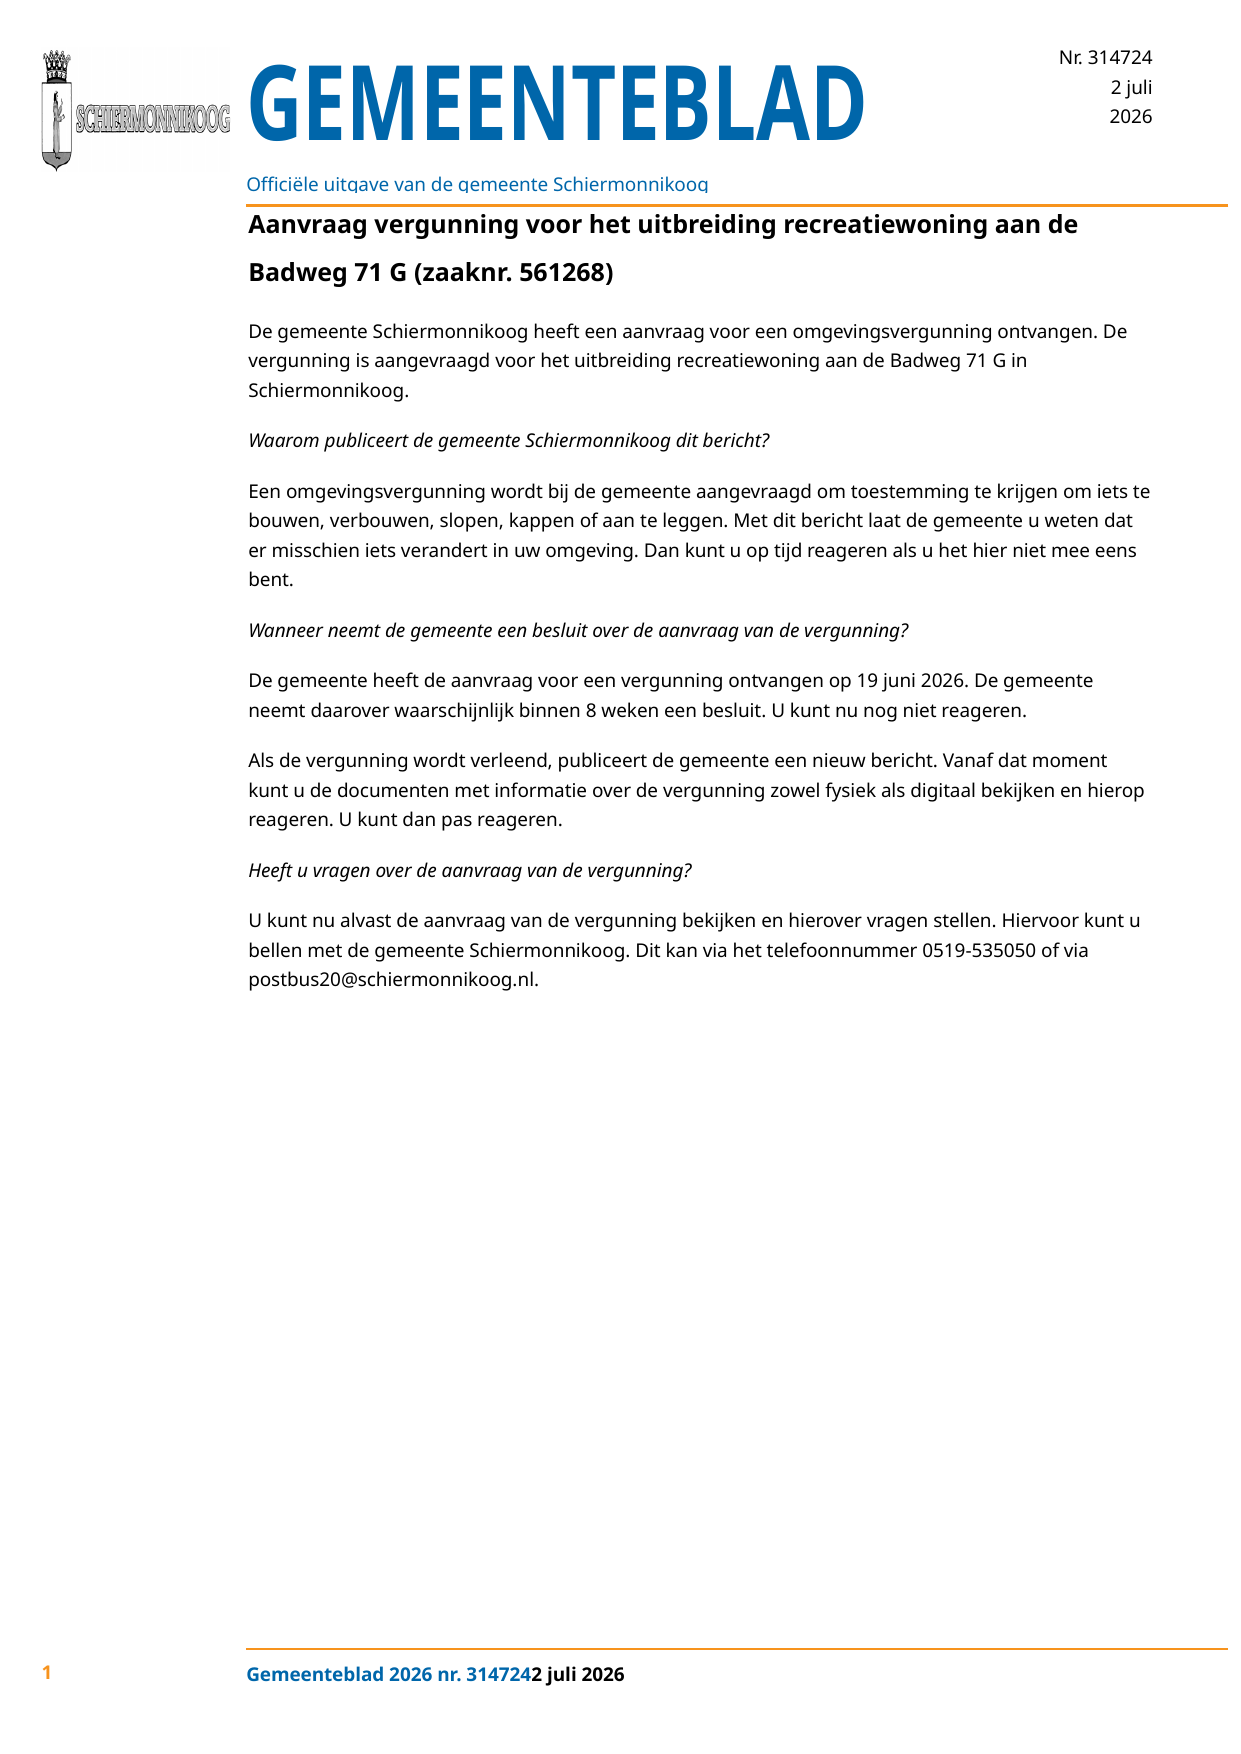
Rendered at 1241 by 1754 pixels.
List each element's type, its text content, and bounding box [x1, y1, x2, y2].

text Een omgevingsvergunning wordt bij de gemeente aangevraagd om toestemming te krijgen om iets te bouwen, verbouwen, slopen, kappen of aan te leggen. Met dit bericht laat de gemeente u weten dat er misschien iets verandert in uw omgeving. Dan kunt u op tijd reageren als u het hier niet mee eens bent. [248, 478, 1152, 592]
text De gemeente Schiermonnikoog heeft een aanvraag voor een omgevingsvergunning ontvangen. De vergunning is aangevraagd voor het uitbreiding recreatiewoning aan de Badweg 71 G in Schiermonnikoog. [248, 318, 1152, 403]
text Waarom publiceert de gemeente Schiermonnikoog dit bericht? [248, 427, 1152, 453]
text Aanvraag vergunning voor het uitbreiding recreatiewoning aan de Badweg 71 G (zaaknr. 561268) [248, 207, 1152, 288]
text U kunt nu alvast de aanvraag van de vergunning bekijken en hierover vragen stellen. Hiervoor kunt u bellen met de gemeente Schiermonnikoog. Dit kan via het telefoonnummer 0519-535050 of via postbus20@schiermonnikoog.nl. [248, 907, 1152, 992]
picture [41, 47, 231, 172]
text Heeft u vragen over de aanvraag van de vergunning? [248, 857, 1152, 883]
text Als de vergunning wordt verleend, publiceert de gemeente een nieuw bericht. Vanaf dat moment kunt u de documenten met informatie over de vergunning zowel fysiek als digitaal bekijken en hierop reageren. U kunt dan pas reageren. [248, 747, 1152, 832]
text De gemeente heeft de aanvraag voor een vergunning ontvangen op 19 juni 2026. De gemeente neemt daarover waarschijnlijk binnen 8 weken een besluit. U kunt nu nog niet reageren. [248, 667, 1152, 723]
text Wanneer neemt de gemeente een besluit over de aanvraag van de vergunning? [248, 617, 1152, 643]
